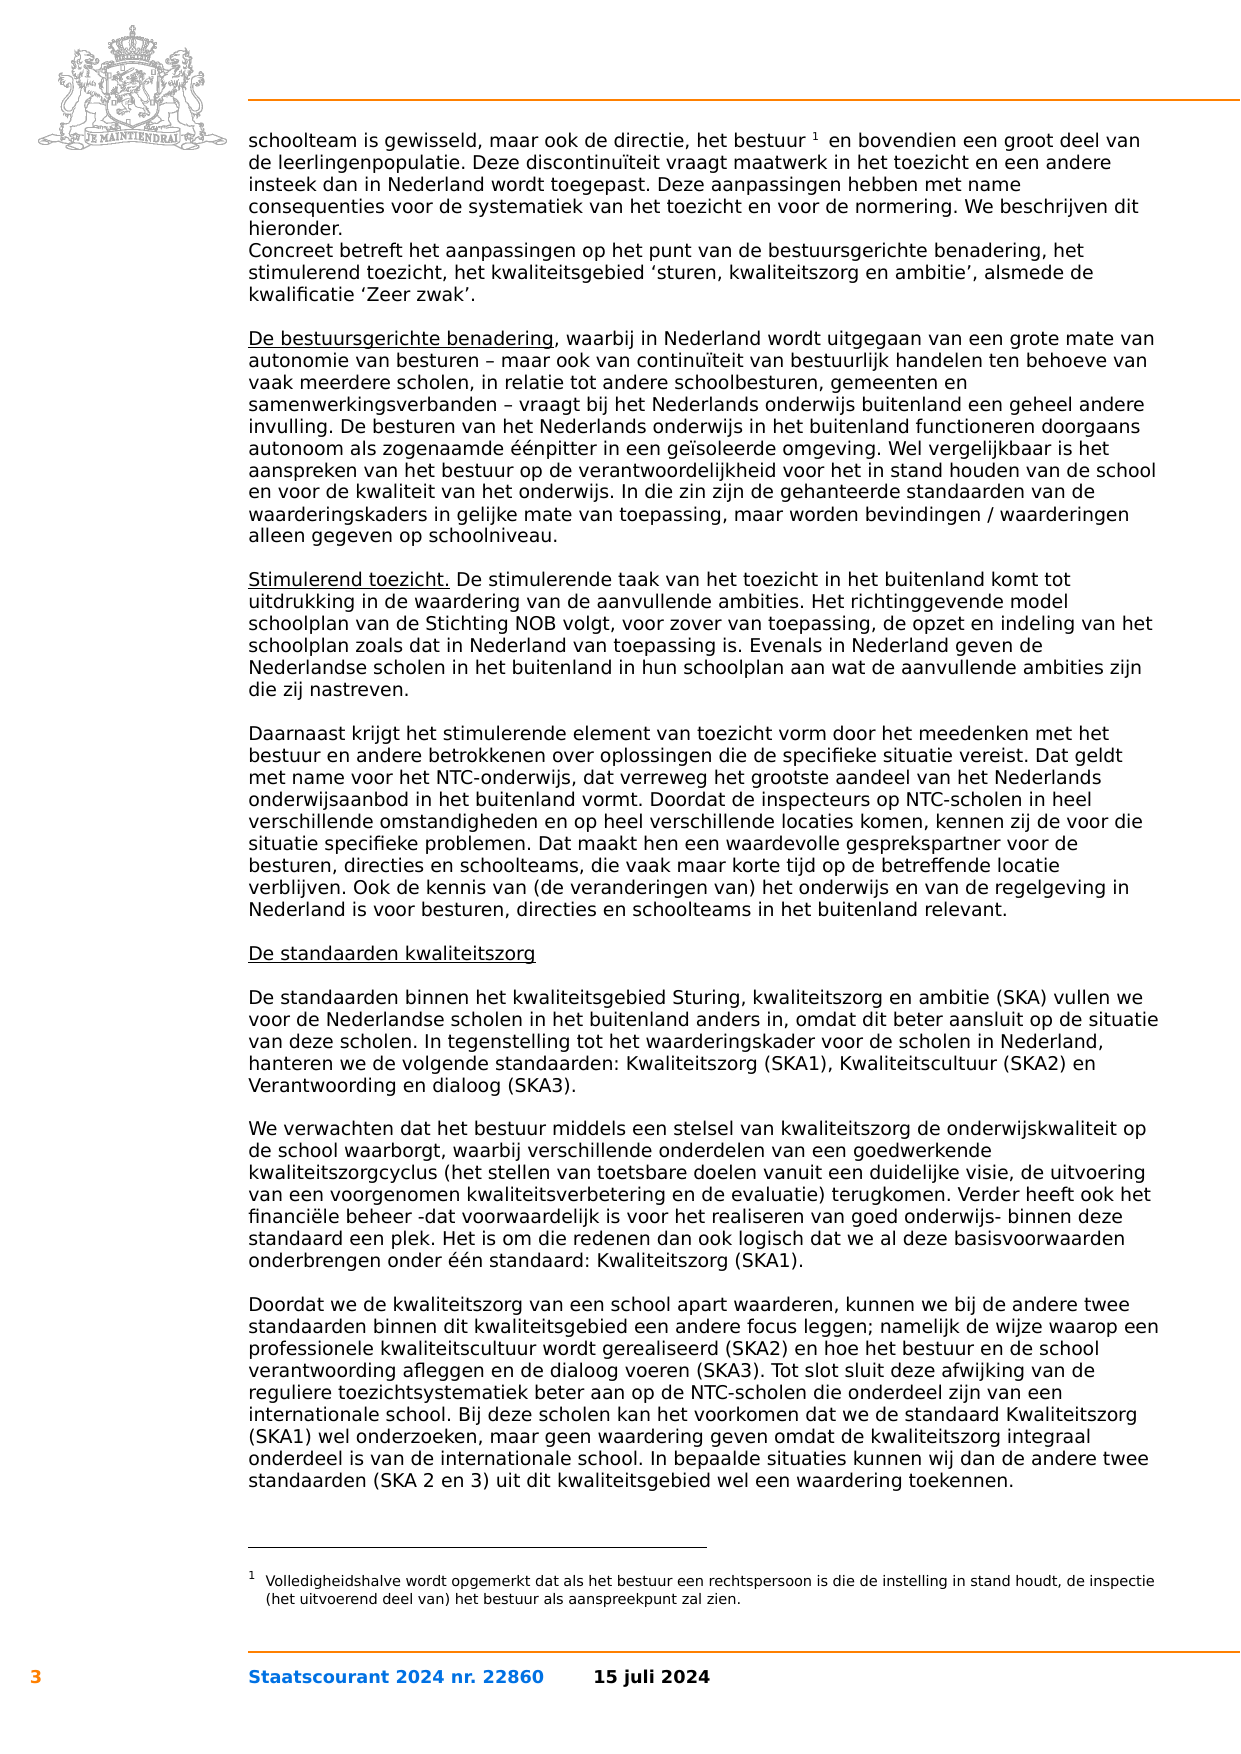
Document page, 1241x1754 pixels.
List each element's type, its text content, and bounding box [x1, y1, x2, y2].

text Concreet betreft het aanpassingen op het punt van de bestuursgerichte benadering, het stimulerend toezicht, het kwaliteitsgebied ‘sturen, kwaliteitszorg en ambitie’, alsmede de kwalificatie ‘Zeer zwak’. [248, 240, 1163, 306]
text We verwachten dat het bestuur middels een stelsel van kwaliteitszorg de onderwijskwaliteit op de school waarborgt, waarbij verschillende onderdelen van een goedwerkende kwaliteitszorgcyclus (het stellen van toetsbare doelen vanuit een duidelijke visie, de uitvoering van een voorgenomen kwaliteitsverbetering en de evaluatie) terugkomen. Verder heeft ook het financiële beheer -dat voorwaardelijk is voor het realiseren van goed onderwijs- binnen deze standaard een plek. Het is om die redenen dan ook logisch dat we al deze basisvoorwaarden onderbrengen onder één standaard: Kwaliteitszorg (SKA1). [248, 1118, 1163, 1272]
subtitle De standaarden kwaliteitszorg [248, 943, 1163, 965]
text Volledigheidshalve wordt opgemerkt dat als het bestuur een rechtspersoon is die de instelling in stand houdt, de inspectie (het uitvoerend deel van) het bestuur als aanspreekpunt zal zien. [248, 1569, 1163, 1608]
text Doordat we de kwaliteitszorg van een school apart waarderen, kunnen we bij de andere twee standaarden binnen dit kwaliteitsgebied een andere focus leggen; namelijk de wijze waarop een professionele kwaliteitscultuur wordt gerealiseerd (SKA2) en hoe het bestuur en de school verantwoording afleggen en de dialoog voeren (SKA3). Tot slot sluit deze afwijking van de reguliere toezichtsystematiek beter aan op de NTC-scholen die onderdeel zijn van een internationale school. Bij deze scholen kan het voorkomen dat we de standaard Kwaliteitszorg (SKA1) wel onderzoeken, maar geen waardering geven omdat de kwaliteitszorg integraal onderdeel is van de internationale school. In bepaalde situaties kunnen wij dan de andere twee standaarden (SKA 2 en 3) uit dit kwaliteitsgebied wel een waardering toekennen. [248, 1294, 1163, 1492]
text Stimulerend toezicht. De stimulerende taak van het toezicht in het buitenland komt tot uitdrukking in de waardering van de aanvullende ambities. Het richtinggevende model schoolplan van de Stichting NOB volgt, voor zover van toepassing, de opzet en indeling van het schoolplan zoals dat in Nederland van toepassing is. Evenals in Nederland geven de Nederlandse scholen in het buitenland in hun schoolplan aan wat de aanvullende ambities zijn die zij nastreven. [248, 569, 1163, 701]
text Daarnaast krijgt het stimulerende element van toezicht vorm door het meedenken met het bestuur en andere betrokkenen over oplossingen die de specifieke situatie vereist. Dat geldt met name voor het NTC-onderwijs, dat verreweg het grootste aandeel van het Nederlands onderwijsaanbod in het buitenland vormt. Doordat de inspecteurs op NTC-scholen in heel verschillende omstandigheden en op heel verschillende locaties komen, kennen zij de voor die situatie specifieke problemen. Dat maakt hen een waardevolle gesprekspartner voor de besturen, directies en schoolteams, die vaak maar korte tijd op de betreffende locatie verblijven. Ook de kennis van (de veranderingen van) het onderwijs en van de regelgeving in Nederland is voor besturen, directies en schoolteams in het buitenland relevant. [248, 723, 1163, 921]
picture [38, 25, 227, 150]
text De bestuursgerichte benadering, waarbij in Nederland wordt uitgegaan van een grote mate van autonomie van besturen – maar ook van continuïteit van bestuurlijk handelen ten behoeve van vaak meerdere scholen, in relatie tot andere schoolbesturen, gemeenten en samenwerkingsverbanden – vraagt bij het Nederlands onderwijs buitenland een geheel andere invulling. De besturen van het Nederlands onderwijs in het buitenland functioneren doorgaans autonoom als zogenaamde éénpitter in een geïsoleerde omgeving. Wel vergelijkbaar is het aanspreken van het bestuur op de verantwoordelijkheid voor het in stand houden van de school en voor de kwaliteit van het onderwijs. In die zin zijn de gehanteerde standaarden van de waarderingskaders in gelijke mate van toepassing, maar worden bevindingen / waarderingen alleen gegeven op schoolniveau. [248, 328, 1163, 547]
text schoolteam is gewisseld, maar ook de directie, het bestuur en bovendien een groot deel van de leerlingenpopulatie. Deze discontinuïteit vraagt maatwerk in het toezicht en een andere insteek dan in Nederland wordt toegepast. Deze aanpassingen hebben met name consequenties voor de systematiek van het toezicht en voor de normering. We beschrijven dit hieronder. [248, 130, 1163, 240]
text De standaarden binnen het kwaliteitsgebied Sturing, kwaliteitszorg en ambitie (SKA) vullen we voor de Nederlandse scholen in het buitenland anders in, omdat dit beter aansluit op de situatie van deze scholen. In tegenstelling tot het waarderingskader voor de scholen in Nederland, hanteren we de volgende standaarden: Kwaliteitszorg (SKA1), Kwaliteitscultuur (SKA2) en Verantwoording en dialoog (SKA3). [248, 987, 1163, 1096]
